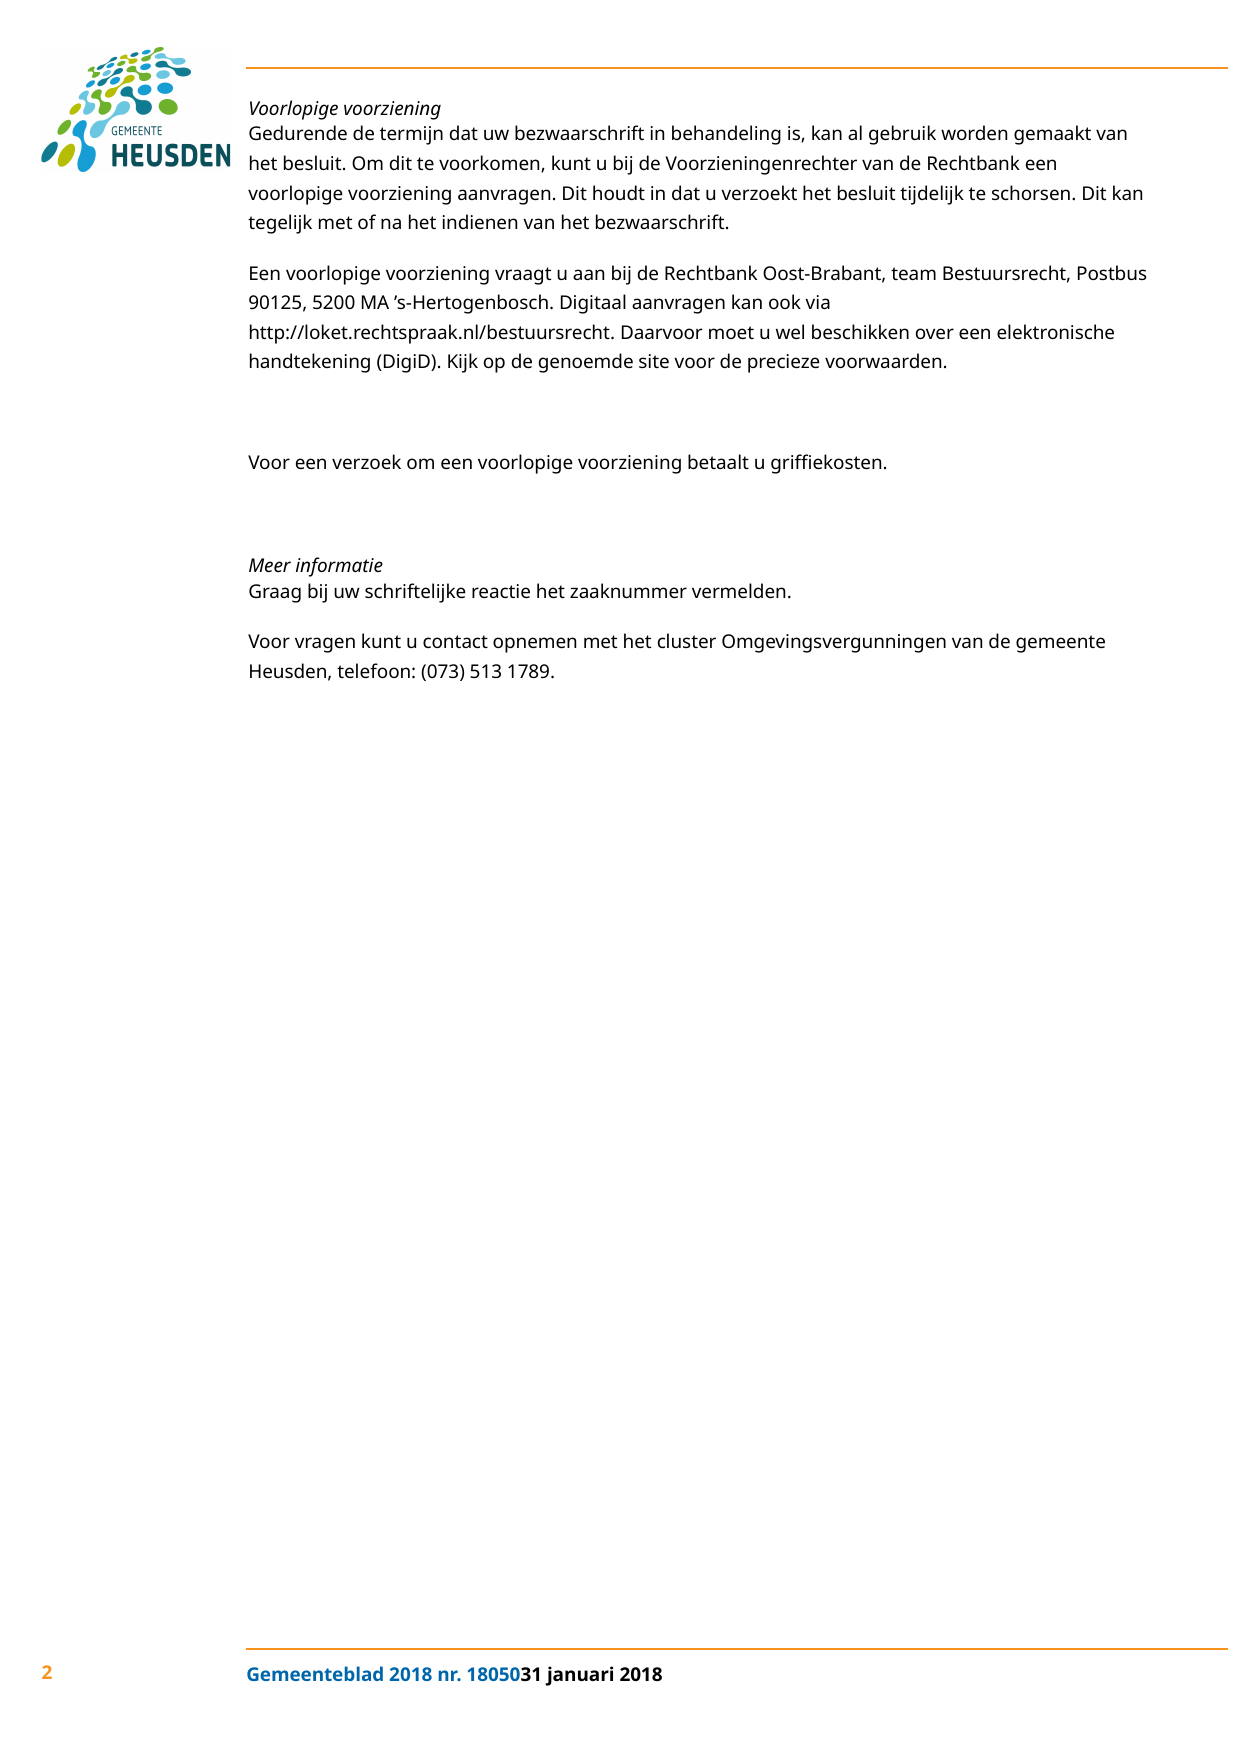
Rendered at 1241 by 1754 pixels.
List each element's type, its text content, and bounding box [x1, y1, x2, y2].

picture [41, 47, 231, 172]
text Meer informatie [248, 552, 1152, 578]
text Gedurende de termijn dat uw bezwaarschrift in behandeling is, kan al gebruik worden gemaakt van het besluit. Om dit te voorkomen, kunt u bij de Voorzieningenrechter van de Rechtbank een voorlopige voorziening aanvragen. Dit houdt in dat u verzoekt het besluit tijdelijk te schorsen. Dit kan tegelijk met of na het indienen van het bezwaarschrift. [248, 121, 1152, 235]
text Een voorlopige voorziening vraagt u aan bij de Rechtbank Oost-Brabant, team Bestuursrecht, Postbus 90125, 5200 MA ’s-Hertogenbosch. Digitaal aanvragen kan ook via http://loket.rechtspraak.nl/bestuursrecht. Daarvoor moet u wel beschikken over een elektronische handtekening (DigiD). Kijk op de genoemde site voor de precieze voorwaarden. [248, 260, 1152, 374]
text Voor vragen kunt u contact opnemen met het cluster Omgevingsvergunningen van de gemeente Heusden, telefoon: (073) 513 1789. [248, 629, 1152, 684]
text Voorlopige voorziening [248, 95, 1152, 121]
text Voor een verzoek om een voorlopige voorziening betaalt u griffiekosten. [248, 449, 1152, 475]
text Graag bij uw schriftelijke reactie het zaaknummer vermelden. [248, 578, 1152, 604]
